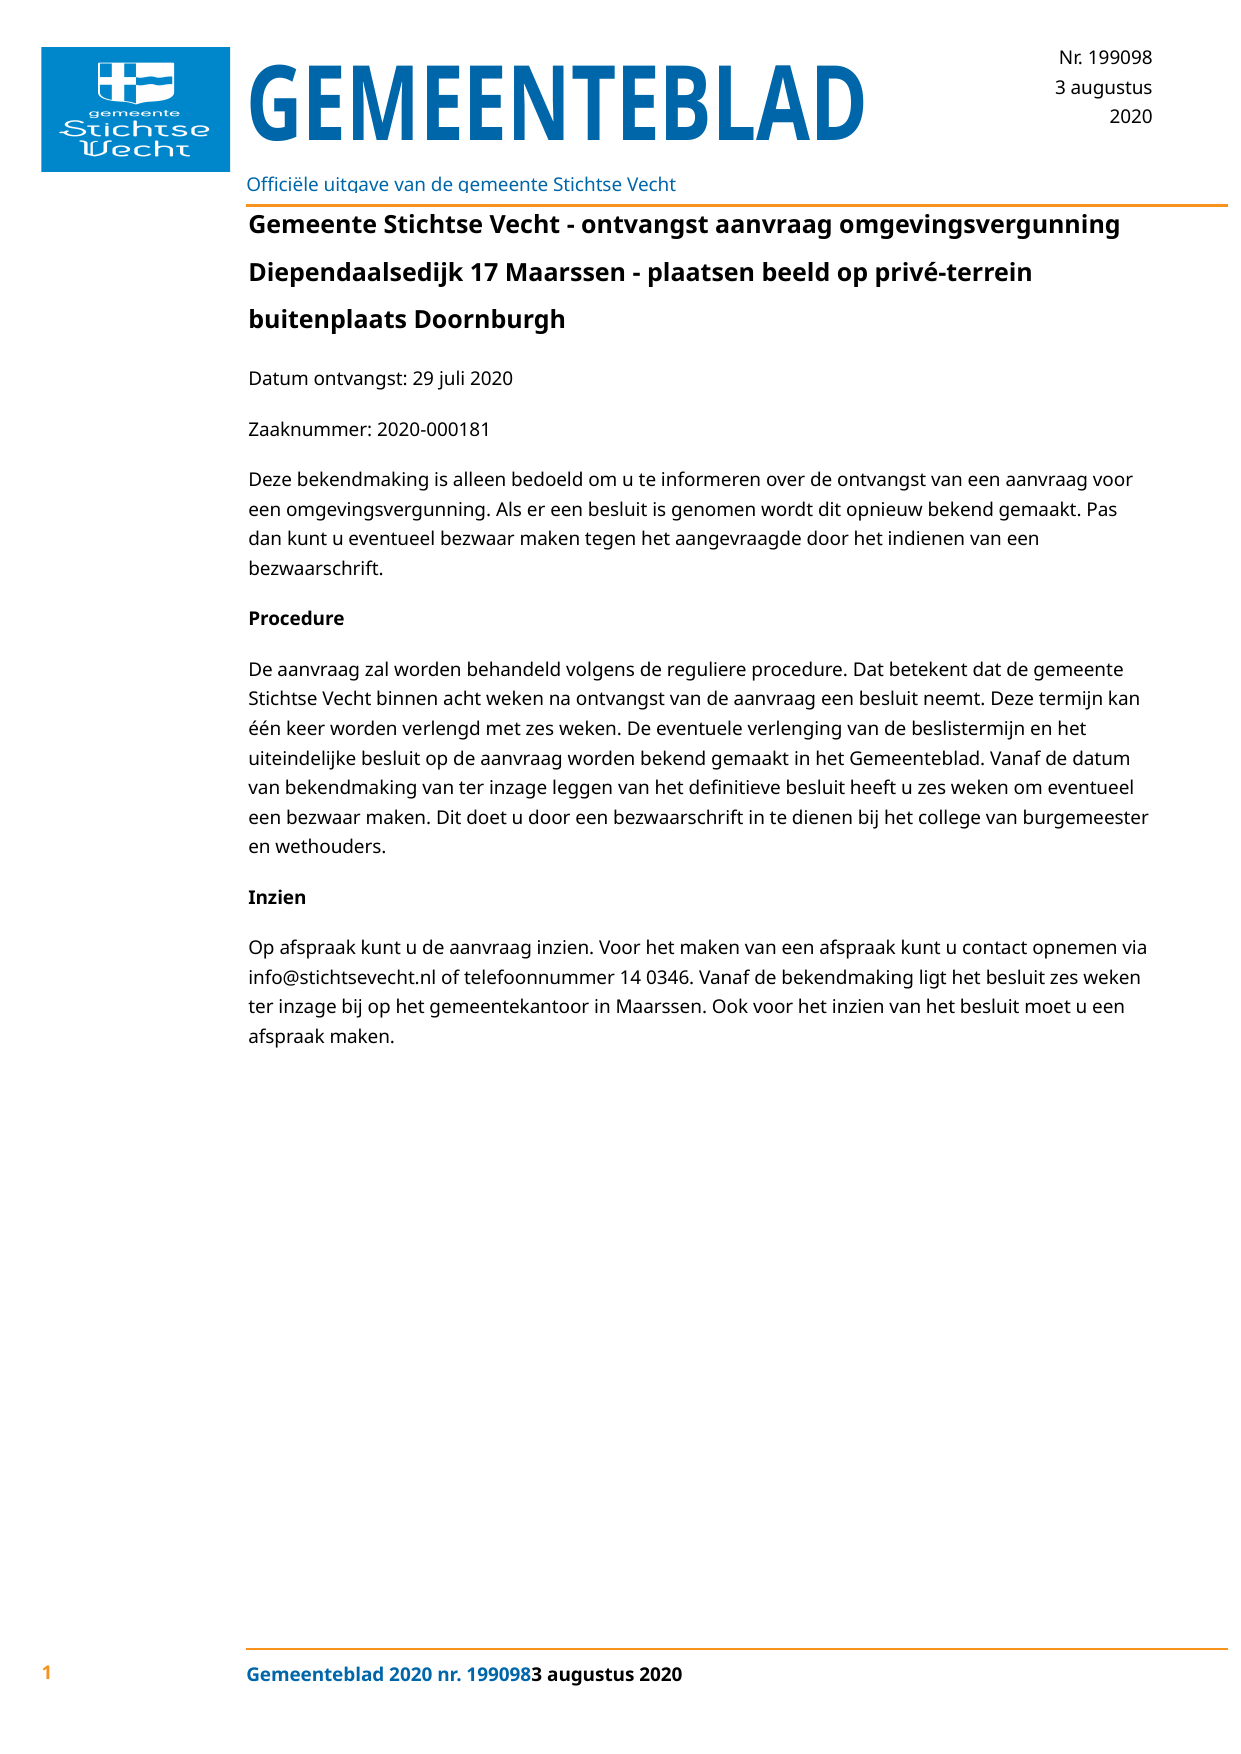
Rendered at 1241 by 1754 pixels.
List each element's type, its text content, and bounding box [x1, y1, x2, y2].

text Zaaknummer: 2020-000181 [248, 416, 1152, 442]
text Datum ontvangst: 29 juli 2020 [248, 366, 1152, 391]
picture [99, 63, 135, 101]
text Procedure [248, 606, 1152, 631]
text Inzien [248, 884, 1152, 909]
text Gemeente Stichtse Vecht - ontvangst aanvraag omgevingsvergunning Diependaalsedijk 17 Maarssen - plaatsen beeld op privé-terrein buitenplaats Doornburgh [248, 207, 1152, 336]
picture [137, 63, 174, 103]
text Op afspraak kunt u de aanvraag inzien. Voor het maken van een afspraak kunt u contact opnemen via info@stichtsevecht.nl of telefoonnummer 14 0346. Vanaf de bekendmaking ligt het besluit zes weken ter inzage bij op het gemeentekantoor in Maarssen. Ook voor het inzien van het besluit moet u een afspraak maken. [248, 934, 1152, 1049]
text De aanvraag zal worden behandeld volgens de reguliere procedure. Dat betekent dat de gemeente Stichtse Vecht binnen acht weken na ontvangst van de aanvraag een besluit neemt. Deze termijn kan één keer worden verlengd met zes weken. De eventuele verlenging van de beslistermijn en het uiteindelijke besluit op de aanvraag worden bekend gemaakt in het Gemeenteblad. Vanaf de datum van bekendmaking van ter inzage leggen van het definitieve besluit heeft u zes weken om eventueel een bezwaar maken. Dit doet u door een bezwaarschrift in te dienen bij het college van burgemeester en wethouders. [248, 656, 1152, 859]
text Deze bekendmaking is alleen bedoeld om u te informeren over de ontvangst van een aanvraag voor een omgevingsvergunning. Als er een besluit is genomen wordt dit opnieuw bekend gemaakt. Pas dan kunt u eventueel bezwaar maken tegen het aangevraagde door het indienen van een bezwaarschrift. [248, 466, 1152, 581]
